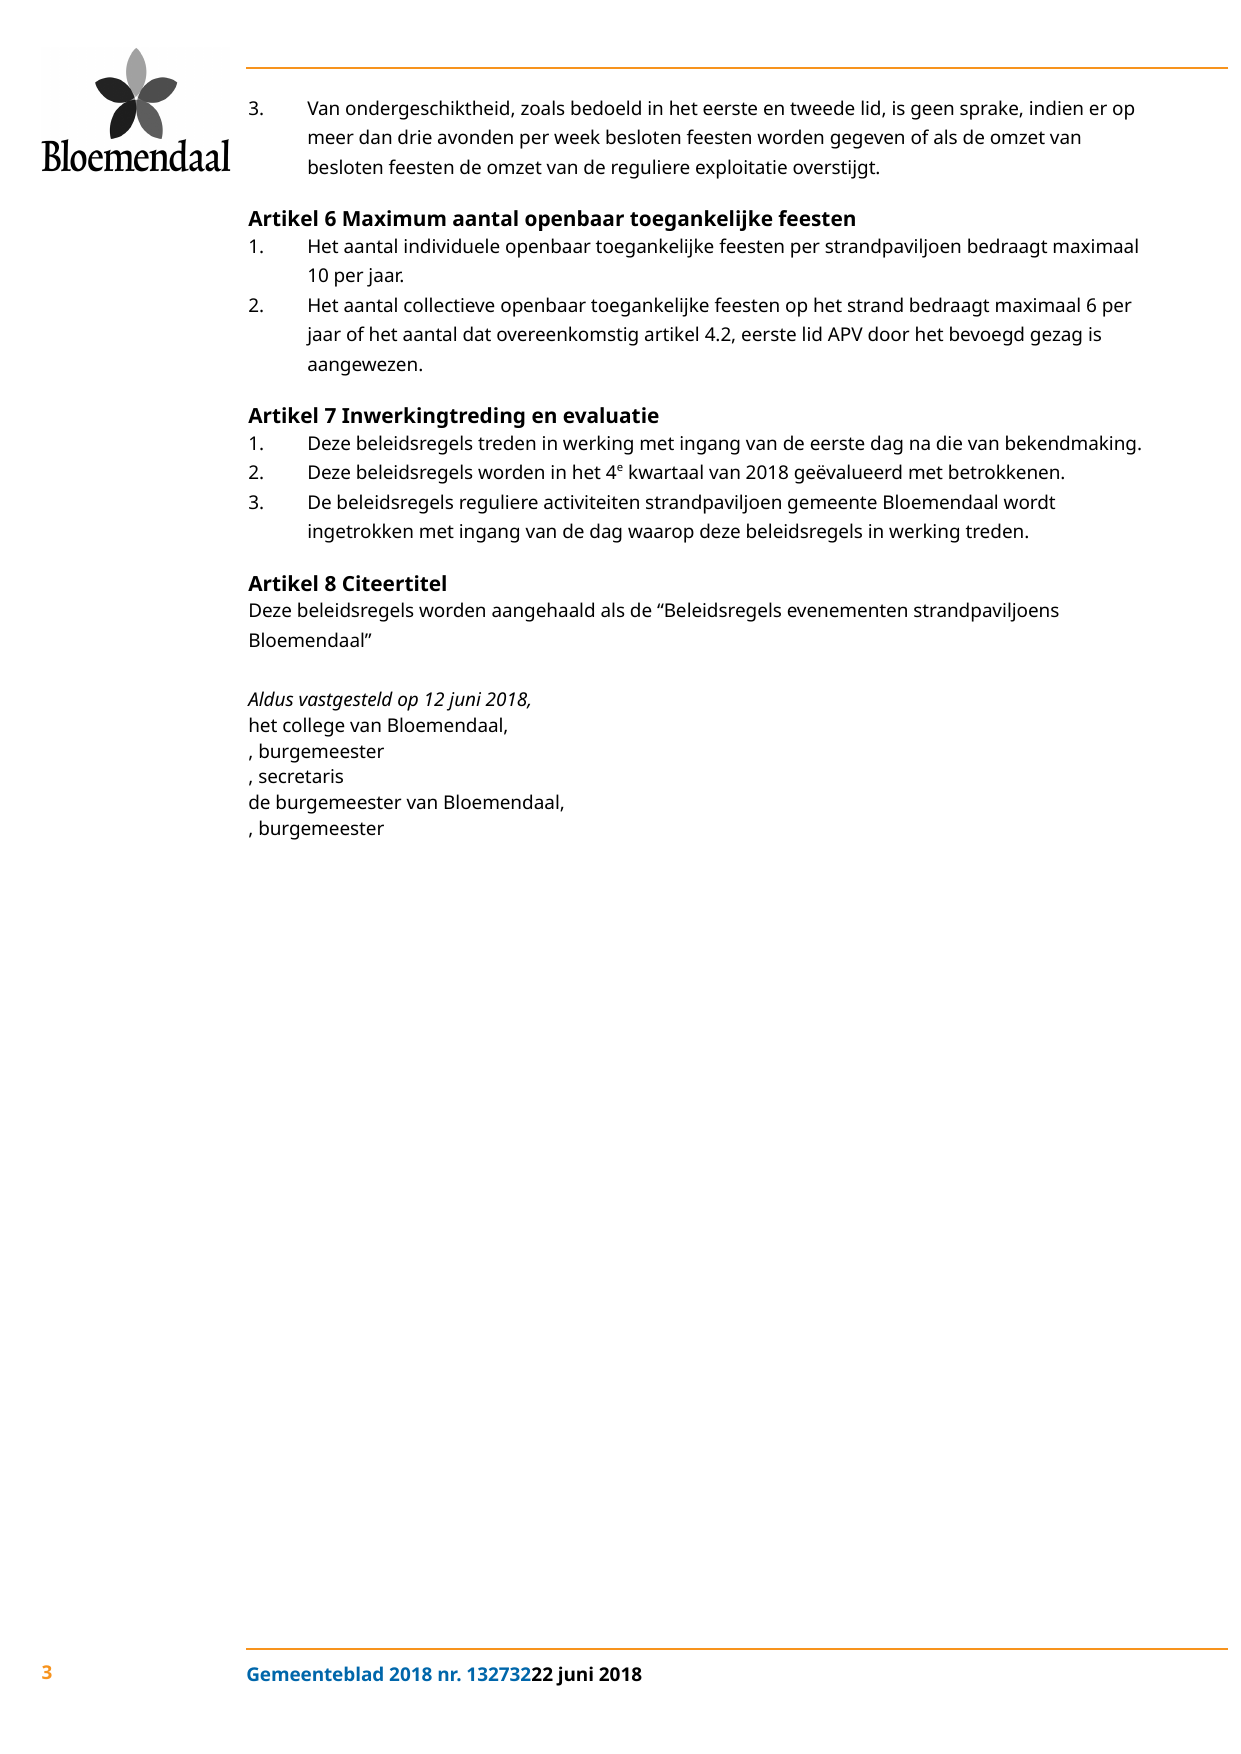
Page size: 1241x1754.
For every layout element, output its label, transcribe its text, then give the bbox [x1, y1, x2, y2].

list Deze beleidsregels treden in werking met ingang van de eerste dag na die van bekendmaking. [248, 430, 1152, 456]
list Deze beleidsregels worden in het 4e kwartaal van 2018 geëvalueerd met betrokkenen. [248, 459, 1152, 485]
text Artikel 6 Maximum aantal openbaar toegankelijke feesten [248, 204, 1152, 233]
text Artikel 8 Citeertitel [248, 569, 1152, 598]
text , secretaris [248, 763, 1152, 789]
text Artikel 7 Inwerkingtreding en evaluatie [248, 402, 1152, 430]
text het college van Bloemendaal, [248, 712, 1152, 738]
list Het aantal collectieve openbaar toegankelijke feesten op het strand bedraagt maximaal 6 per jaar of het aantal dat overeenkomstig artikel 4.2, eerste lid APV door het bevoegd gezag is aangewezen. [248, 292, 1152, 377]
text Aldus vastgesteld op 12 juni 2018, [248, 686, 1152, 712]
text , burgemeester [248, 738, 1152, 763]
picture [41, 47, 231, 172]
text Deze beleidsregels worden aangehaald als de “Beleidsregels evenementen strandpaviljoens Bloemendaal” [248, 598, 1152, 653]
list Het aantal individuele openbaar toegankelijke feesten per strandpaviljoen bedraagt maximaal 10 per jaar. [248, 233, 1152, 288]
list Van ondergeschiktheid, zoals bedoeld in het eerste en tweede lid, is geen sprake, indien er op meer dan drie avonden per week besloten feesten worden gegeven of als de omzet van besloten feesten de omzet van de reguliere exploitatie overstijgt. [248, 95, 1152, 180]
list De beleidsregels reguliere activiteiten strandpaviljoen gemeente Bloemendaal wordt ingetrokken met ingang van de dag waarop deze beleidsregels in werking treden. [248, 489, 1152, 544]
text de burgemeester van Bloemendaal, [248, 789, 1152, 815]
text , burgemeester [248, 815, 1152, 841]
